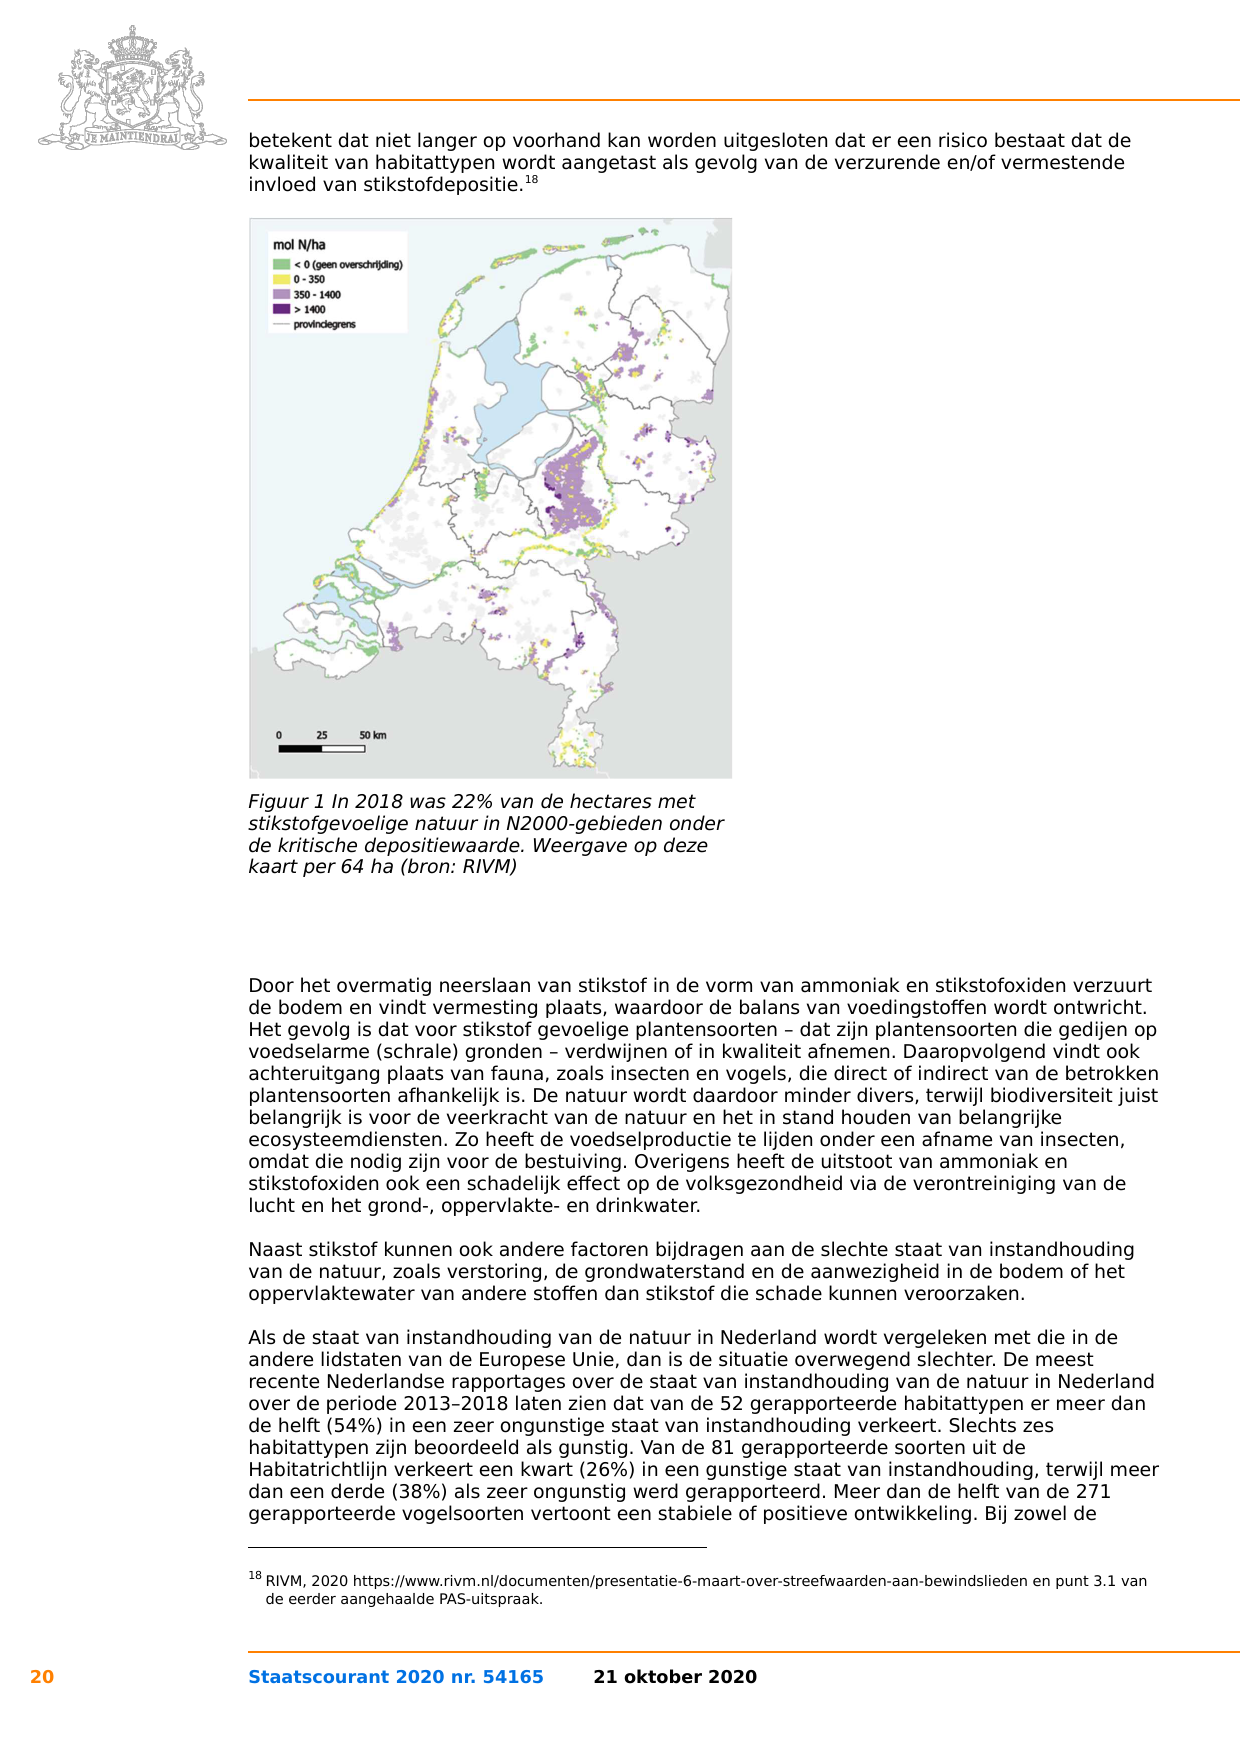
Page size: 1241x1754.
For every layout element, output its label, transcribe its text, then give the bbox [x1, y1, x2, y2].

text RIVM, 2020 https://www.rivm.nl/documenten/presentatie-6-maart-over-streefwaarden-aan-bewindslieden en punt 3.1 van de eerder aangehaalde PAS-uitspraak. [248, 1569, 1163, 1608]
text Door het overmatig neerslaan van stikstof in de vorm van ammoniak en stikstofoxiden verzuurt de bodem en vindt vermesting plaats, waardoor de balans van voedingstoffen wordt ontwricht. Het gevolg is dat voor stikstof gevoelige plantensoorten – dat zijn plantensoorten die gedijen op voedselarme (schrale) gronden – verdwijnen of in kwaliteit afnemen. Daaropvolgend vindt ook achteruitgang plaats van fauna, zoals insecten en vogels, die direct of indirect van de betrokken plantensoorten afhankelijk is. De natuur wordt daardoor minder divers, terwijl biodiversiteit juist belangrijk is voor de veerkracht van de natuur en het in stand houden van belangrijke ecosysteemdiensten. Zo heeft de voedselproductie te lijden onder een afname van insecten, omdat die nodig zijn voor de bestuiving. Overigens heeft de uitstoot van ammoniak en stikstofoxiden ook een schadelijk effect op de volksgezondheid via de verontreiniging van de lucht en het grond-, oppervlakte- en drinkwater. [248, 975, 1163, 1217]
text Als de staat van instandhouding van de natuur in Nederland wordt vergeleken met die in de andere lidstaten van de Europese Unie, dan is de situatie overwegend slechter. De meest recente Nederlandse rapportages over de staat van instandhouding van de natuur in Nederland over de periode 2013–2018 laten zien dat van de 52 gerapporteerde habitattypen er meer dan de helft (54%) in een zeer ongunstige staat van instandhouding verkeert. Slechts zes habitattypen zijn beoordeeld als gunstig. Van de 81 gerapporteerde soorten uit de Habitatrichtlijn verkeert een kwart (26%) in een gunstige staat van instandhouding, terwijl meer dan een derde (38%) als zeer ongunstig werd gerapporteerd. Meer dan de helft van de 271 gerapporteerde vogelsoorten vertoont een stabiele of positieve ontwikkeling. Bij zowel de [248, 1327, 1163, 1524]
text Naast stikstof kunnen ook andere factoren bijdragen aan de slechte staat van instandhouding van de natuur, zoals verstoring, de grondwaterstand en de aanwezigheid in de bodem of het oppervlaktewater van andere stoffen dan stikstof die schade kunnen veroorzaken. [248, 1239, 1163, 1305]
picture [38, 25, 227, 150]
picture [248, 217, 733, 779]
text Figuur 1 In 2018 was 22% van de hectares met stikstofgevoelige natuur in N2000-gebieden onder de kritische depositiewaarde. Weergave op deze kaart per 64 ha (bron: RIVM) [248, 791, 732, 878]
text betekent dat niet langer op voorhand kan worden uitgesloten dat er een risico bestaat dat de kwaliteit van habitattypen wordt aangetast als gevolg van de verzurende en/of vermestende invloed van stikstofdepositie. [248, 130, 1163, 196]
